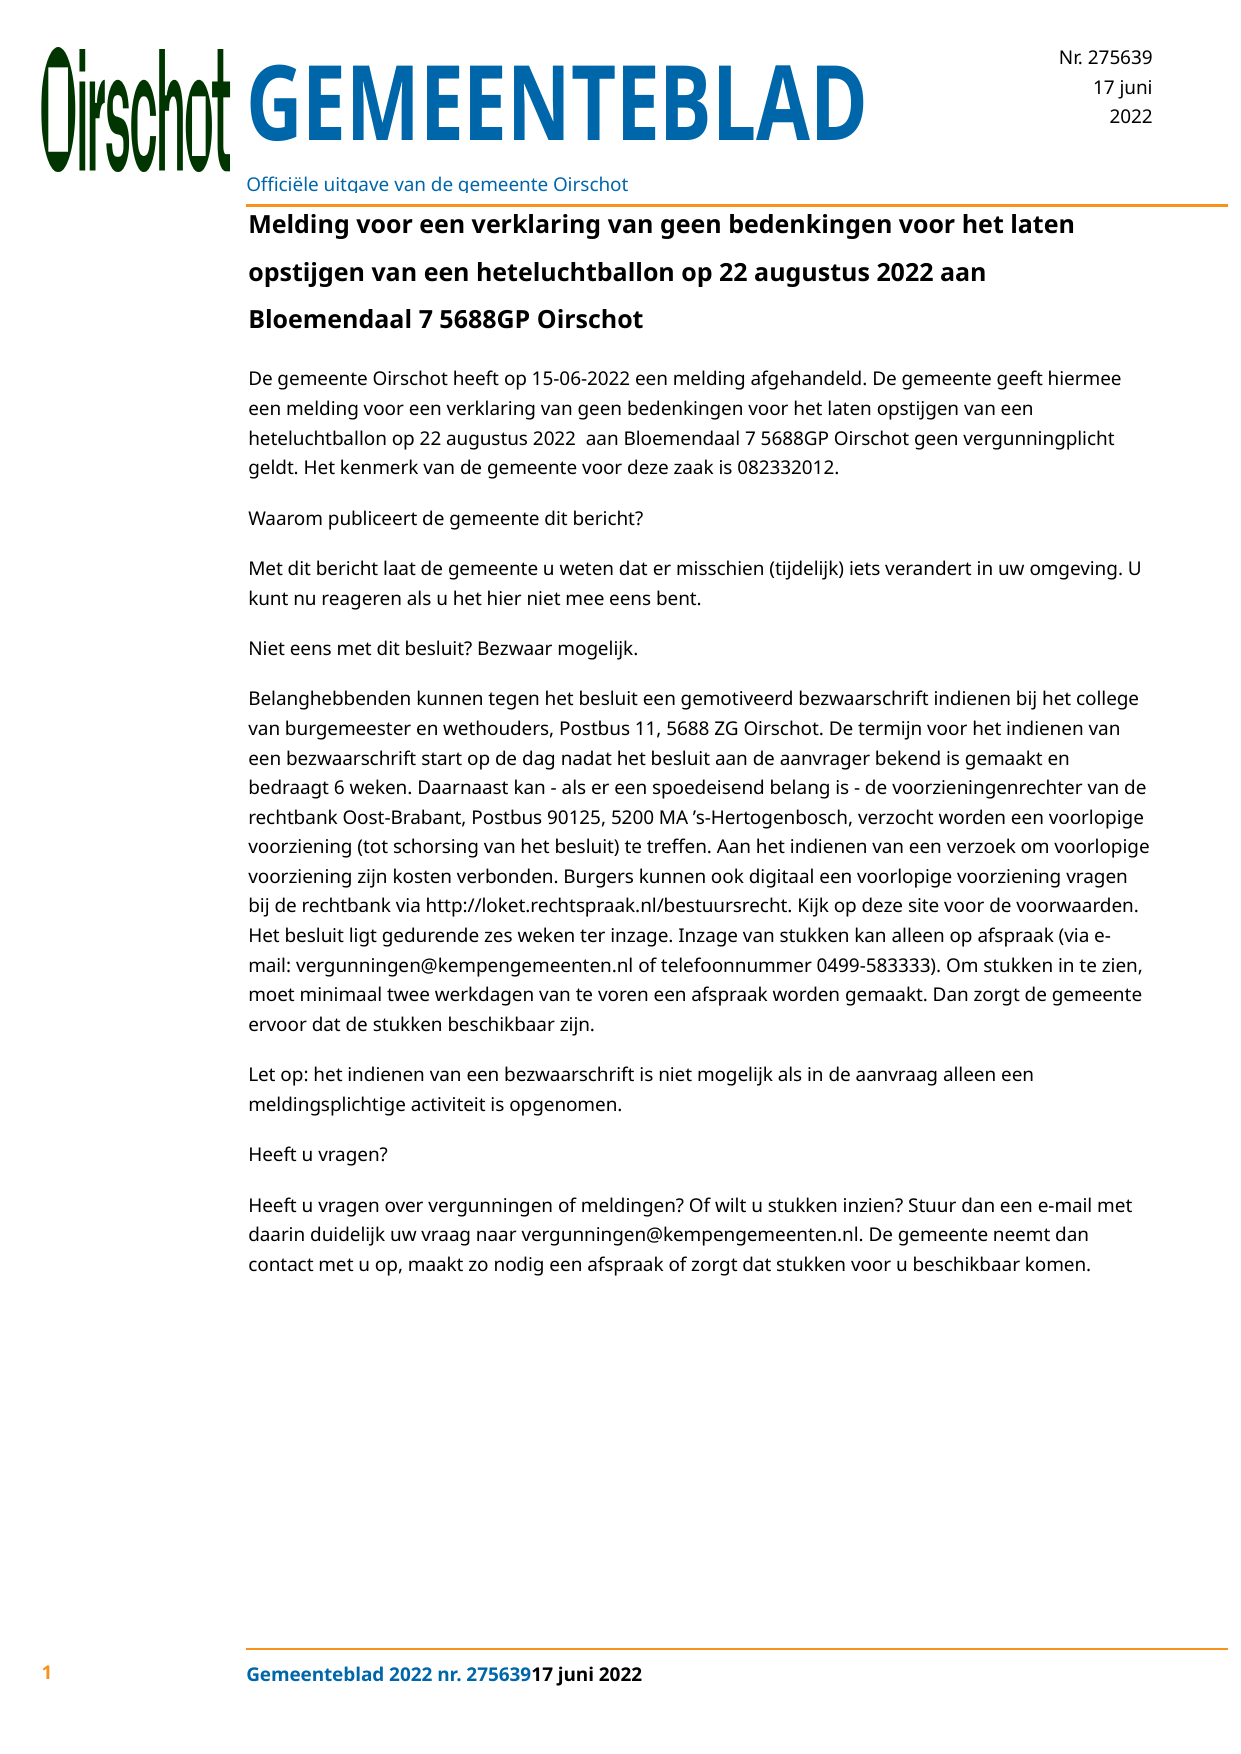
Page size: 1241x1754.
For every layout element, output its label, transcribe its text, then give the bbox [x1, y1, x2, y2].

text Waarom publiceert de gemeente dit bericht? [248, 505, 1152, 530]
text Belanghebbenden kunnen tegen het besluit een gemotiveerd bezwaarschrift indienen bij het college van burgemeester en wethouders, Postbus 11, 5688 ZG Oirschot. De termijn voor het indienen van een bezwaarschrift start op de dag nadat het besluit aan de aanvrager bekend is gemaakt en bedraagt 6 weken. Daarnaast kan - als er een spoedeisend belang is - de voorzieningenrechter van de rechtbank Oost-Brabant, Postbus 90125, 5200 MA ’s-Hertogenbosch, verzocht worden een voorlopige voorziening (tot schorsing van het besluit) te treffen. Aan het indienen van een verzoek om voorlopige voorziening zijn kosten verbonden. Burgers kunnen ook digitaal een voorlopige voorziening vragen bij de rechtbank via http://loket.rechtspraak.nl/bestuursrecht. Kijk op deze site voor de voorwaarden. Het besluit ligt gedurende zes weken ter inzage. Inzage van stukken kan alleen op afspraak (via e-mail: vergunningen@kempengemeenten.nl of telefoonnummer 0499-583333). Om stukken in te zien, moet minimaal twee werkdagen van te voren een afspraak worden gemaakt. Dan zorgt de gemeente ervoor dat de stukken beschikbaar zijn. [248, 686, 1152, 1037]
text De gemeente Oirschot heeft op 15-06-2022 een melding afgehandeld. De gemeente geeft hiermee een melding voor een verklaring van geen bedenkingen voor het laten opstijgen van een heteluchtballon op 22 augustus 2022 aan Bloemendaal 7 5688GP Oirschot geen vergunningplicht geldt. Het kenmerk van de gemeente voor deze zaak is 082332012. [248, 366, 1152, 480]
text Let op: het indienen van een bezwaarschrift is niet mogelijk als in de aanvraag alleen een meldingsplichtige activiteit is opgenomen. [248, 1061, 1152, 1117]
picture [41, 47, 231, 172]
text Met dit bericht laat de gemeente u weten dat er misschien (tijdelijk) iets verandert in uw omgeving. U kunt nu reageren als u het hier niet mee eens bent. [248, 555, 1152, 610]
text Melding voor een verklaring van geen bedenkingen voor het laten opstijgen van een heteluchtballon op 22 augustus 2022 aan Bloemendaal 7 5688GP Oirschot [248, 207, 1152, 336]
text Niet eens met dit besluit? Bezwaar mogelijk. [248, 635, 1152, 661]
text Heeft u vragen? [248, 1141, 1152, 1167]
text Heeft u vragen over vergunningen of meldingen? Of wilt u stukken inzien? Stuur dan een e-mail met daarin duidelijk uw vraag naar vergunningen@kempengemeenten.nl. De gemeente neemt dan contact met u op, maakt zo nodig een afspraak of zorgt dat stukken voor u beschikbaar komen. [248, 1192, 1152, 1277]
